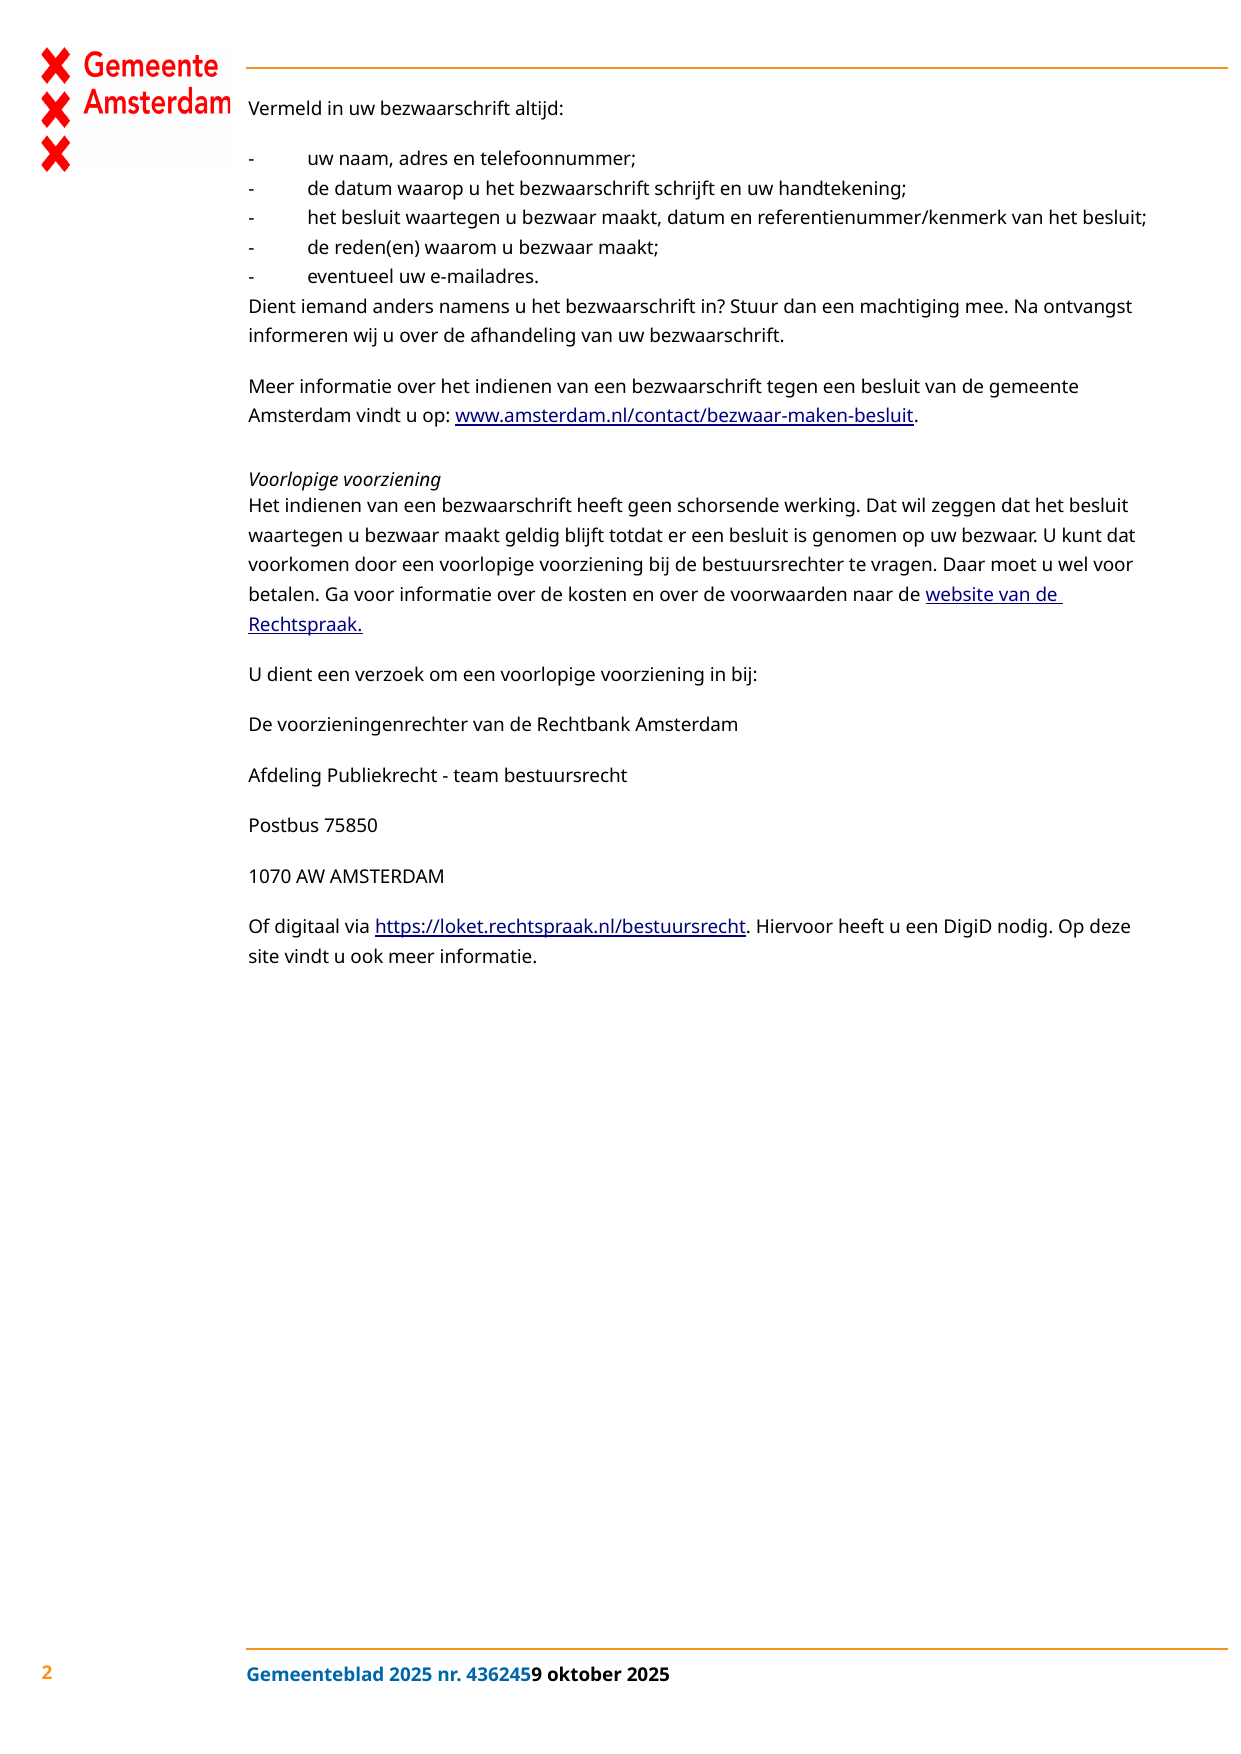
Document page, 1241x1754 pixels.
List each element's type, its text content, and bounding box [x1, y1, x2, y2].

text De voorzieningenrechter van de Rechtbank Amsterdam [248, 712, 1152, 737]
text Meer informatie over het indienen van een bezwaarschrift tegen een besluit van de gemeente Amsterdam vindt u op: www.amsterdam.nl/contact/bezwaar-maken-besluit. [248, 373, 1152, 428]
list de reden(en) waarom u bezwaar maakt; [248, 234, 1152, 260]
text Vermeld in uw bezwaarschrift altijd: [248, 95, 1152, 121]
text 1070 AW AMSTERDAM [248, 863, 1152, 888]
list het besluit waartegen u bezwaar maakt, datum en referentienummer/kenmerk van het besluit; [248, 204, 1152, 230]
text Afdeling Publiekrecht - team bestuursrecht [248, 762, 1152, 788]
list uw naam, adres en telefoonnummer; [248, 145, 1152, 171]
text U dient een verzoek om een voorlopige voorziening in bij: [248, 661, 1152, 687]
text Het indienen van een bezwaarschrift heeft geen schorsende werking. Dat wil zeggen dat het besluit waartegen u bezwaar maakt geldig blijft totdat er een besluit is genomen op uw bezwaar. U kunt dat voorkomen door een voorlopige voorziening bij de bestuursrechter te vragen. Daar moet u wel voor betalen. Ga voor informatie over de kosten en over de voorwaarden naar de website van de Rechtspraak. [248, 492, 1152, 636]
text Postbus 75850 [248, 812, 1152, 838]
list de datum waarop u het bezwaarschrift schrijft en uw handtekening; [248, 175, 1152, 201]
picture [41, 47, 231, 172]
list eventueel uw e-mailadres. [248, 263, 1152, 289]
text Of digitaal via https://loket.rechtspraak.nl/bestuursrecht. Hiervoor heeft u een DigiD nodig. Op deze site vindt u ook meer informatie. [248, 913, 1152, 968]
text Dient iemand anders namens u het bezwaarschrift in? Stuur dan een machtiging mee. Na ontvangst informeren wij u over de afhandeling van uw bezwaarschrift. [248, 293, 1152, 348]
text Voorlopige voorziening [248, 467, 1152, 492]
